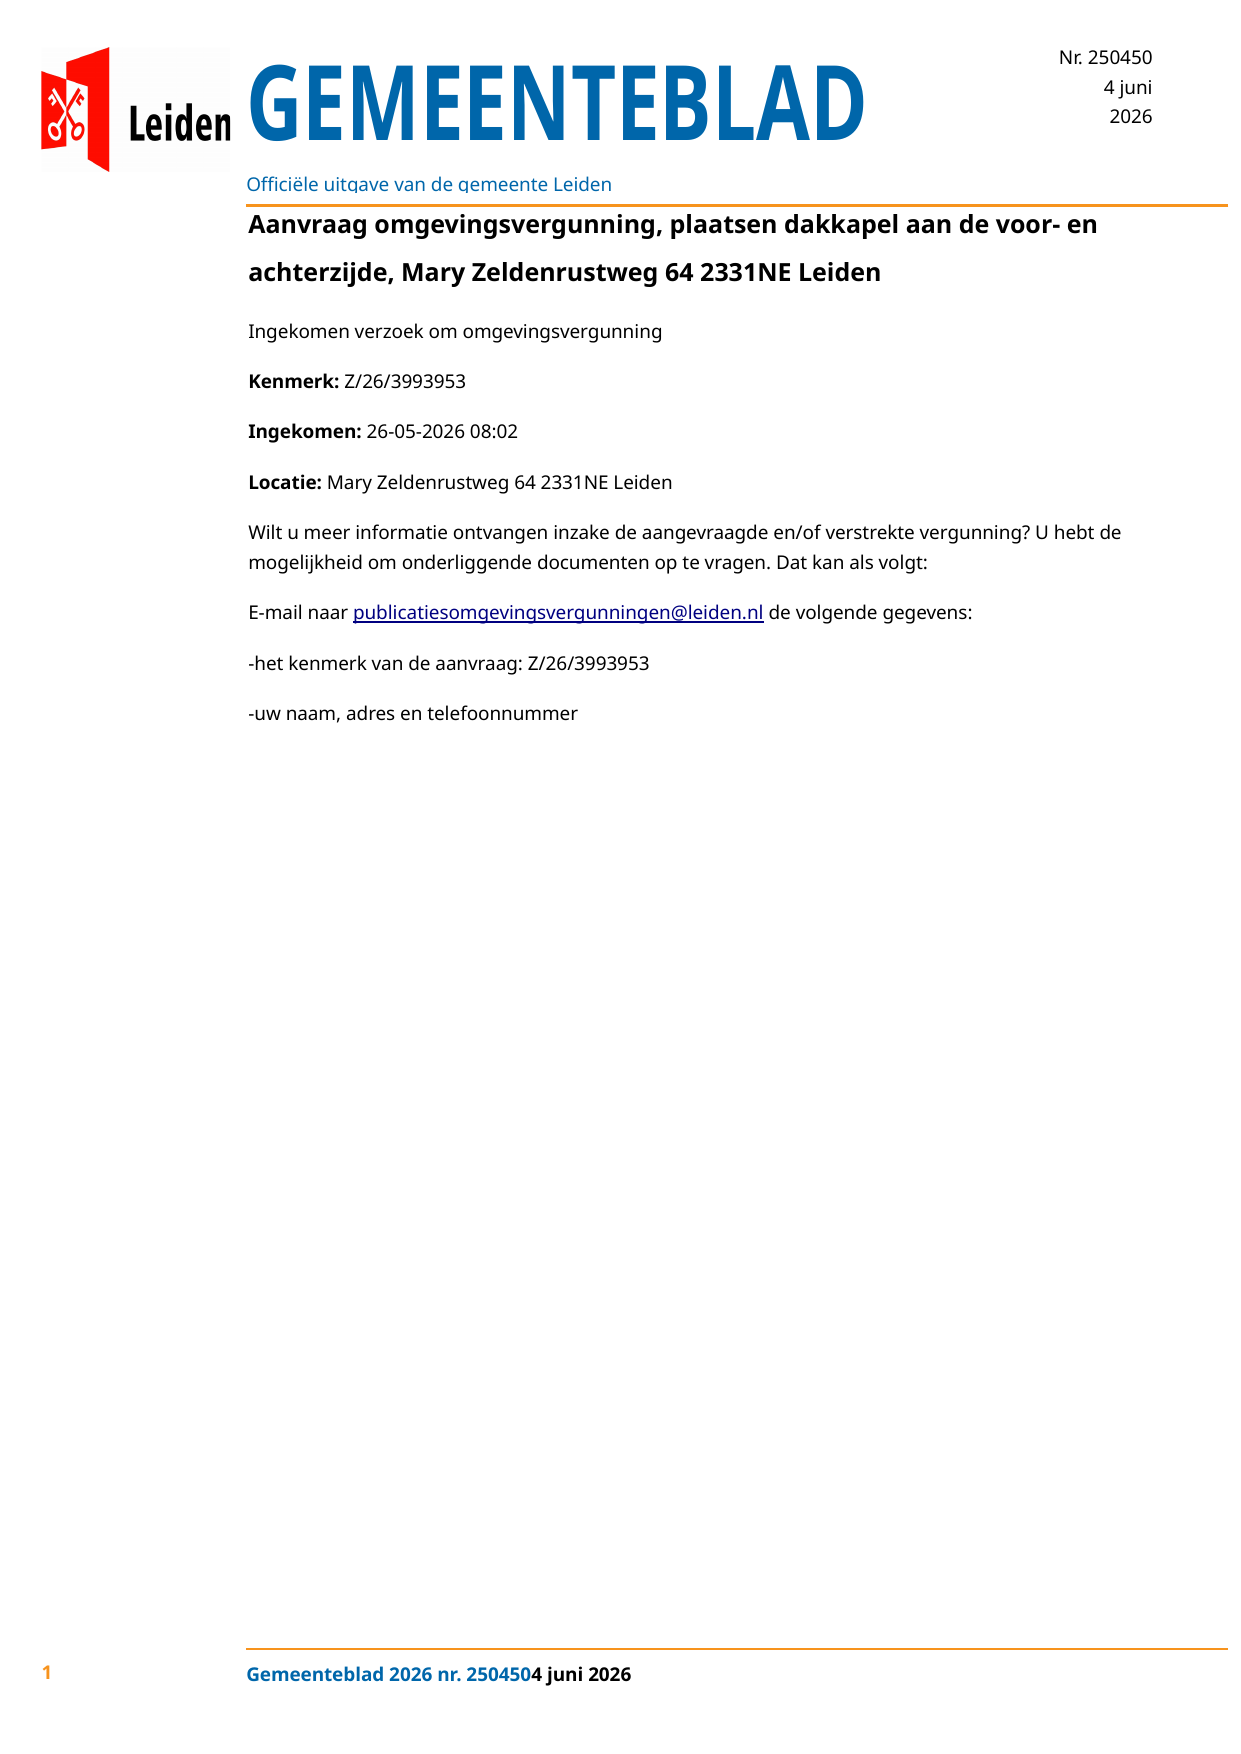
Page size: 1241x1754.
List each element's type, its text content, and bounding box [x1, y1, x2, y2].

text Wilt u meer informatie ontvangen inzake de aangevraagde en/of verstrekte vergunning? U hebt de mogelijkheid om onderliggende documenten op te vragen. Dat kan als volgt: [248, 519, 1152, 575]
text Aanvraag omgevingsvergunning, plaatsen dakkapel aan de voor- en achterzijde, Mary Zeldenrustweg 64 2331NE Leiden [248, 207, 1152, 288]
text Ingekomen verzoek om omgevingsvergunning [248, 318, 1152, 344]
text -het kenmerk van de aanvraag: Z/26/3993953 [248, 650, 1152, 676]
text Kenmerk: Z/26/3993953 [248, 368, 1152, 394]
text E-mail naar publicatiesomgevingsvergunningen@leiden.nl de volgende gegevens: [248, 599, 1152, 625]
picture [41, 47, 231, 172]
text Locatie: Mary Zeldenrustweg 64 2331NE Leiden [248, 469, 1152, 495]
text -uw naam, adres en telefoonnummer [248, 700, 1152, 726]
text Ingekomen: 26-05-2026 08:02 [248, 419, 1152, 444]
